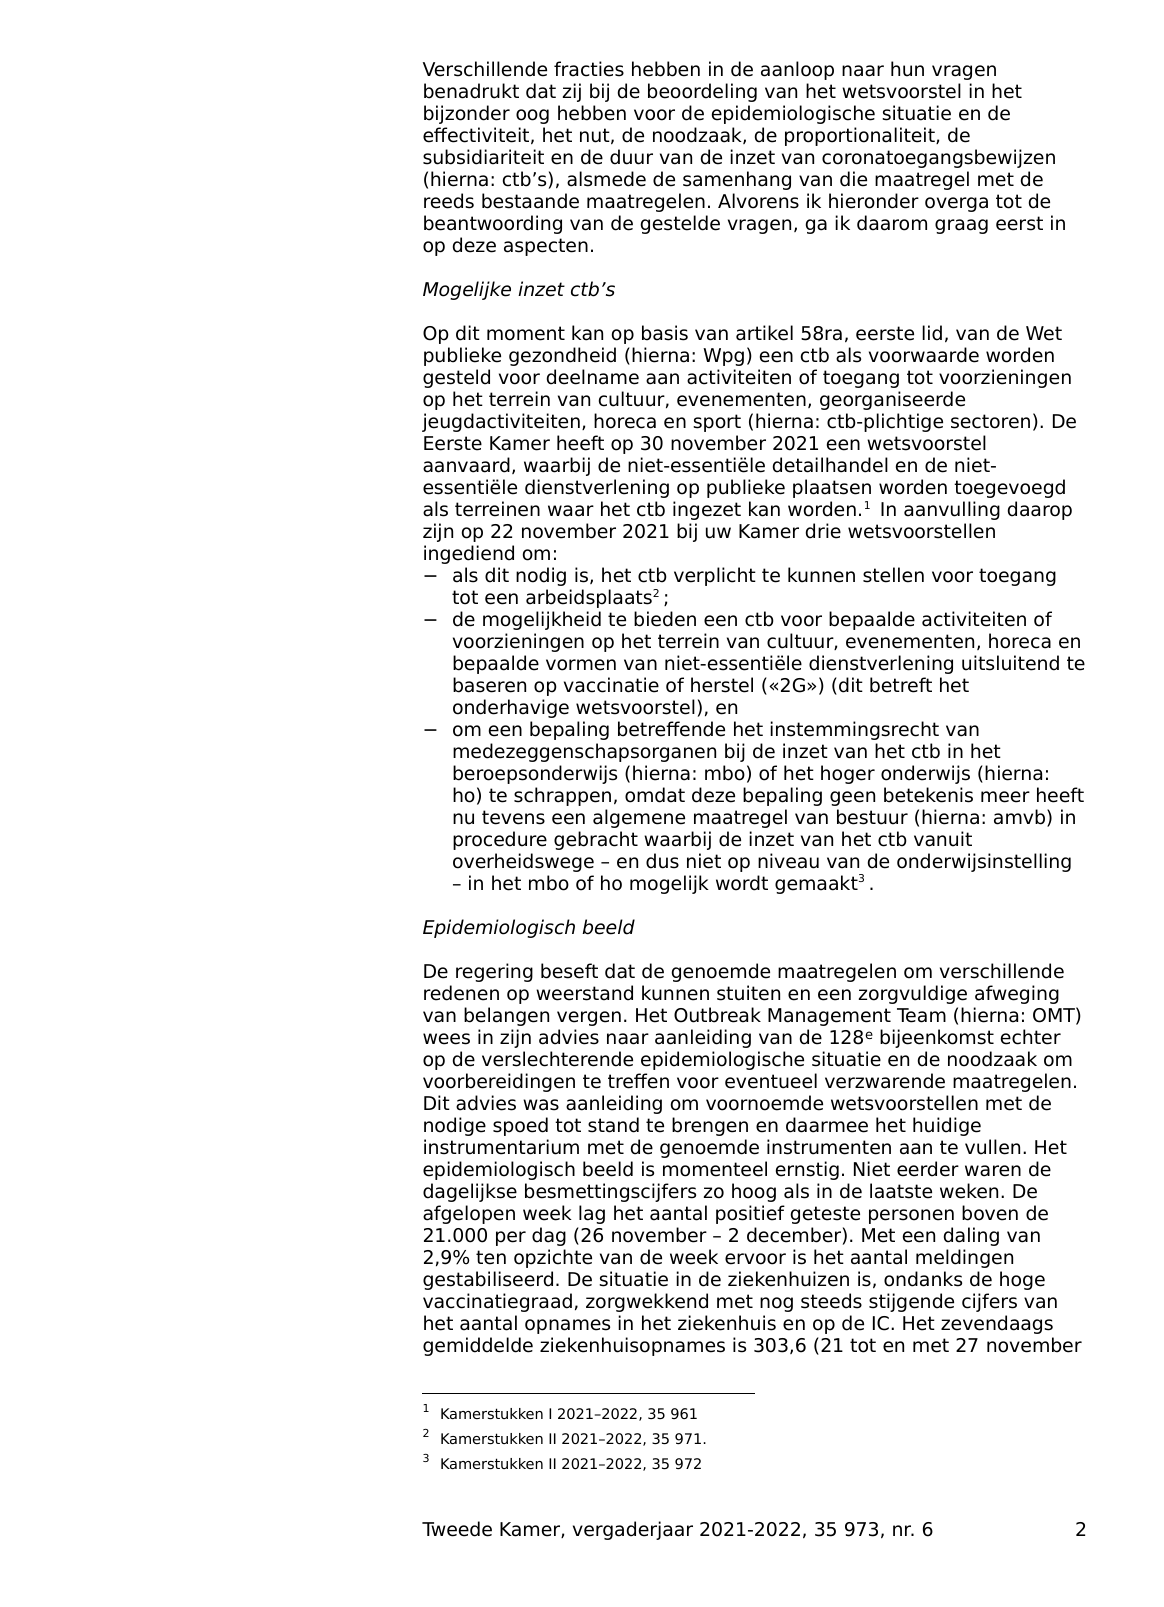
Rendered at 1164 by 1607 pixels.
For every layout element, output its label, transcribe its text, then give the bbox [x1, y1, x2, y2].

text − als dit nodig is, het ctb verplicht te kunnen stellen voor toegang tot een arbeidsplaats; [422, 565, 1087, 609]
subtitle Epidemiologisch beeld [422, 917, 1087, 939]
text Kamerstukken II 2021–2022, 35 971. [422, 1427, 1087, 1449]
text De regering beseft dat de genoemde maatregelen om verschillende redenen op weerstand kunnen stuiten en een zorgvuldige afweging van belangen vergen. Het Outbreak Management Team (hierna: OMT) wees in zijn advies naar aanleiding van de 128e bijeenkomst echter op de verslechterende epidemiologische situatie en de noodzaak om voorbereidingen te treffen voor eventueel verzwarende maatregelen. Dit advies was aanleiding om voornoemde wetsvoorstellen met de nodige spoed tot stand te brengen en daarmee het huidige instrumentarium met de genoemde instrumenten aan te vullen. Het epidemiologisch beeld is momenteel ernstig. Niet eerder waren de dagelijkse besmettingscijfers zo hoog als in de laatste weken. De afgelopen week lag het aantal positief geteste personen boven de 21.000 per dag (26 november – 2 december). Met een daling van 2,9% ten opzichte van de week ervoor is het aantal meldingen gestabiliseerd. De situatie in de ziekenhuizen is, ondanks de hoge vaccinatiegraad, zorgwekkend met nog steeds stijgende cijfers van het aantal opnames in het ziekenhuis en op de IC. Het zevendaags gemiddelde ziekenhuisopnames is 303,6 (21 tot en met 27 november [422, 961, 1087, 1357]
text Op dit moment kan op basis van artikel 58ra, eerste lid, van de Wet publieke gezondheid (hierna: Wpg) een ctb als voorwaarde worden gesteld voor deelname aan activiteiten of toegang tot voorzieningen op het terrein van cultuur, evenementen, georganiseerde jeugdactiviteiten, horeca en sport (hierna: ctb-plichtige sectoren). De Eerste Kamer heeft op 30 november 2021 een wetsvoorstel aanvaard, waarbij de niet-essentiële detailhandel en de niet-essentiële dienstverlening op publieke plaatsen worden toegevoegd als terreinen waar het ctb ingezet kan worden. In aanvulling daarop zijn op 22 november 2021 bij uw Kamer drie wetsvoorstellen ingediend om: [422, 323, 1087, 565]
subtitle Mogelijke inzet ctb’s [422, 279, 1087, 301]
text Kamerstukken I 2021–2022, 35 961 [422, 1402, 1087, 1424]
text − om een bepaling betreffende het instemmingsrecht van medezeggenschapsorganen bij de inzet van het ctb in het beroepsonderwijs (hierna: mbo) of het hoger onderwijs (hierna: ho) te schrappen, omdat deze bepaling geen betekenis meer heeft nu tevens een algemene maatregel van bestuur (hierna: amvb) in procedure gebracht waarbij de inzet van het ctb vanuit overheidswege – en dus niet op niveau van de onderwijsinstelling – in het mbo of ho mogelijk wordt gemaakt. [422, 719, 1087, 895]
text Verschillende fracties hebben in de aanloop naar hun vragen benadrukt dat zij bij de beoordeling van het wetsvoorstel in het bijzonder oog hebben voor de epidemiologische situatie en de effectiviteit, het nut, de noodzaak, de proportionaliteit, de subsidiariteit en de duur van de inzet van coronatoegangsbewijzen (hierna: ctb’s), alsmede de samenhang van die maatregel met de reeds bestaande maatregelen. Alvorens ik hieronder overga tot de beantwoording van de gestelde vragen, ga ik daarom graag eerst in op deze aspecten. [422, 59, 1087, 257]
text − de mogelijkheid te bieden een ctb voor bepaalde activiteiten of voorzieningen op het terrein van cultuur, evenementen, horeca en bepaalde vormen van niet-essentiële dienstverlening uitsluitend te baseren op vaccinatie of herstel («2G») (dit betreft het onderhavige wetsvoorstel), en [422, 609, 1087, 719]
text Kamerstukken II 2021–2022, 35 972 [422, 1452, 1087, 1474]
